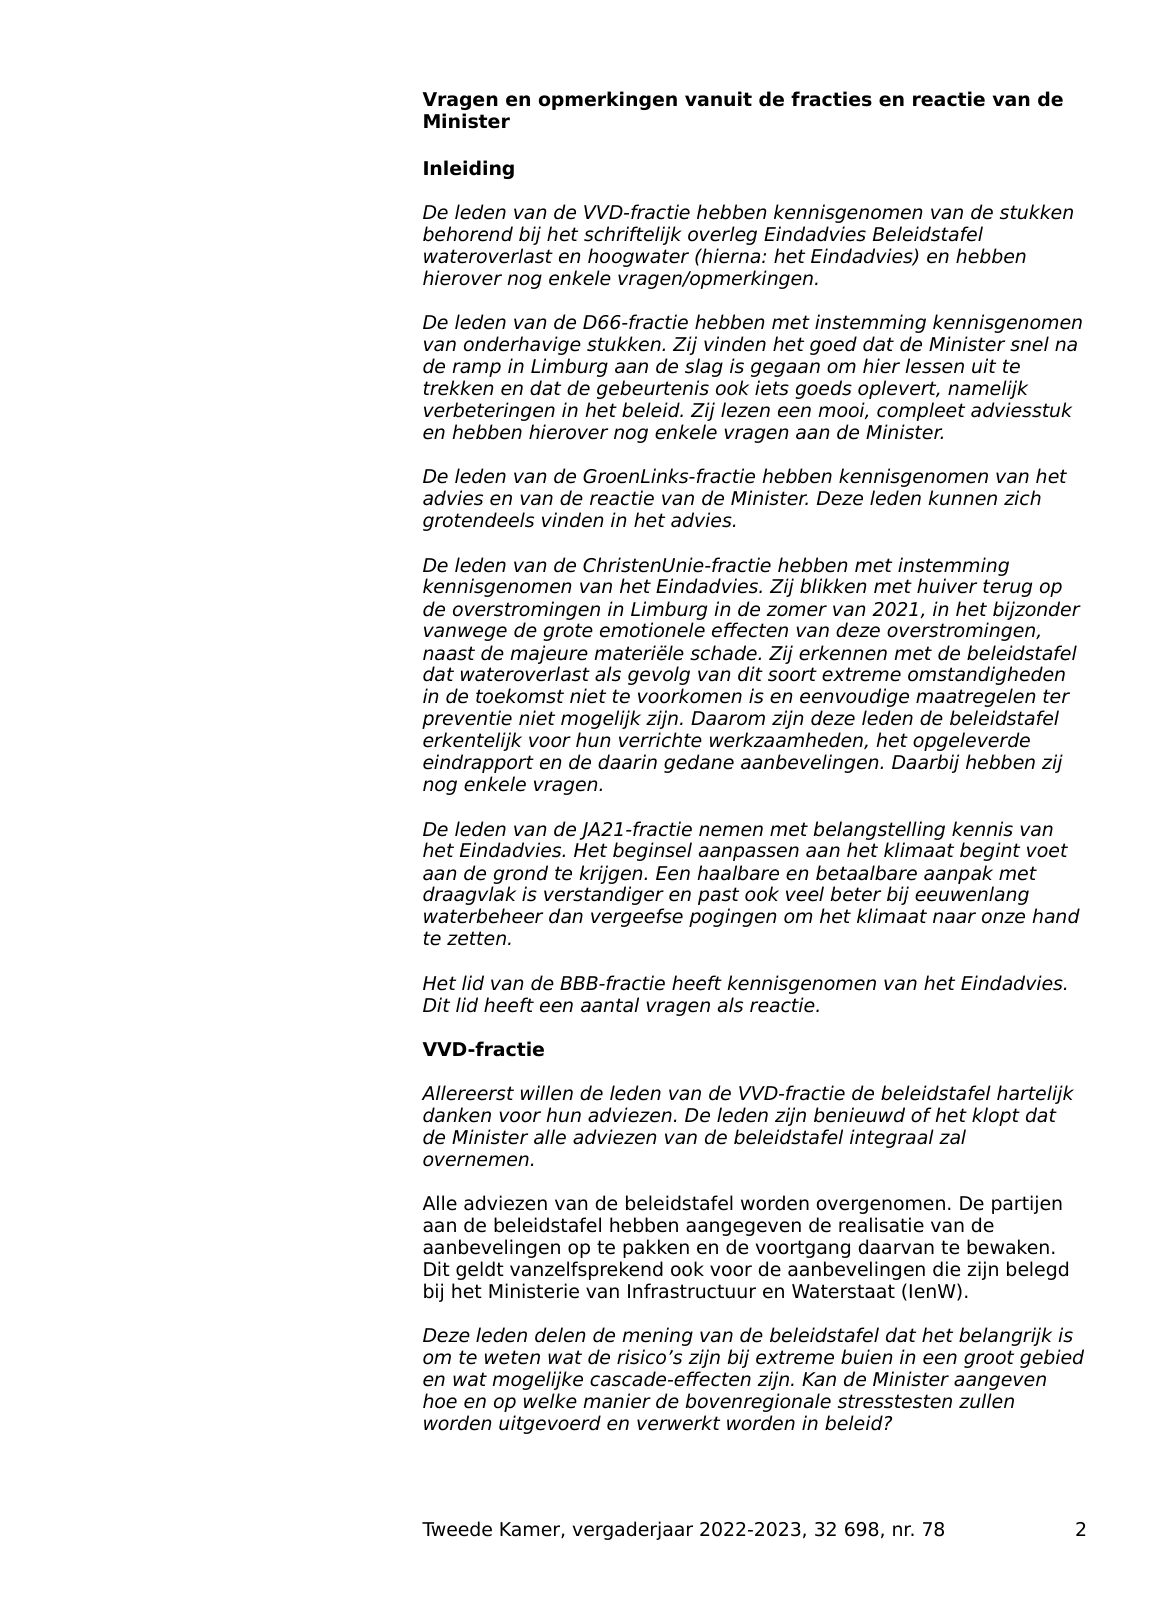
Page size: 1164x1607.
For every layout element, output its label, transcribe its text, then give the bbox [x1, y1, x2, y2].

subtitle Inleiding [422, 158, 1087, 180]
subtitle VVD-fractie [422, 1039, 1087, 1061]
text Het lid van de BBB-fractie heeft kennisgenomen van het Eindadvies. Dit lid heeft een aantal vragen als reactie. [422, 972, 1087, 1016]
text Allereerst willen de leden van de VVD-fractie de beleidstafel hartelijk danken voor hun adviezen. De leden zijn benieuwd of het klopt dat de Minister alle adviezen van de beleidstafel integraal zal overnemen. [422, 1083, 1087, 1171]
subtitle Vragen en opmerkingen vanuit de fracties en reactie van de Minister [422, 89, 1087, 133]
text De leden van de D66-fractie hebben met instemming kennisgenomen van onderhavige stukken. Zij vinden het goed dat de Minister snel na de ramp in Limburg aan de slag is gegaan om hier lessen uit te trekken en dat de gebeurtenis ook iets goeds oplevert, namelijk verbeteringen in het beleid. Zij lezen een mooi, compleet adviesstuk en hebben hierover nog enkele vragen aan de Minister. [422, 312, 1087, 444]
text De leden van de GroenLinks-fractie hebben kennisgenomen van het advies en van de reactie van de Minister. Deze leden kunnen zich grotendeels vinden in het advies. [422, 466, 1087, 532]
text De leden van de JA21-fractie nemen met belangstelling kennis van het Eindadvies. Het beginsel aanpassen aan het klimaat begint voet aan de grond te krijgen. Een haalbare en betaalbare aanpak met draagvlak is verstandiger en past ook veel beter bij eeuwenlang waterbeheer dan vergeefse pogingen om het klimaat naar onze hand te zetten. [422, 818, 1087, 950]
text Deze leden delen de mening van de beleidstafel dat het belangrijk is om te weten wat de risico’s zijn bij extreme buien in een groot gebied en wat mogelijke cascade-effecten zijn. Kan de Minister aangeven hoe en op welke manier de bovenregionale stresstesten zullen worden uitgevoerd en verwerkt worden in beleid? [422, 1325, 1087, 1435]
text Alle adviezen van de beleidstafel worden overgenomen. De partijen aan de beleidstafel hebben aangegeven de realisatie van de aanbevelingen op te pakken en de voortgang daarvan te bewaken. Dit geldt vanzelfsprekend ook voor de aanbevelingen die zijn belegd bij het Ministerie van Infrastructuur en Waterstaat (IenW). [422, 1193, 1087, 1303]
text De leden van de ChristenUnie-fractie hebben met instemming kennisgenomen van het Eindadvies. Zij blikken met huiver terug op de overstromingen in Limburg in de zomer van 2021, in het bijzonder vanwege de grote emotionele effecten van deze overstromingen, naast de majeure materiële schade. Zij erkennen met de beleidstafel dat wateroverlast als gevolg van dit soort extreme omstandigheden in de toekomst niet te voorkomen is en eenvoudige maatregelen ter preventie niet mogelijk zijn. Daarom zijn deze leden de beleidstafel erkentelijk voor hun verrichte werkzaamheden, het opgeleverde eindrapport en de daarin gedane aanbevelingen. Daarbij hebben zij nog enkele vragen. [422, 554, 1087, 796]
text De leden van de VVD-fractie hebben kennisgenomen van de stukken behorend bij het schriftelijk overleg Eindadvies Beleidstafel wateroverlast en hoogwater (hierna: het Eindadvies) en hebben hierover nog enkele vragen/opmerkingen. [422, 202, 1087, 290]
